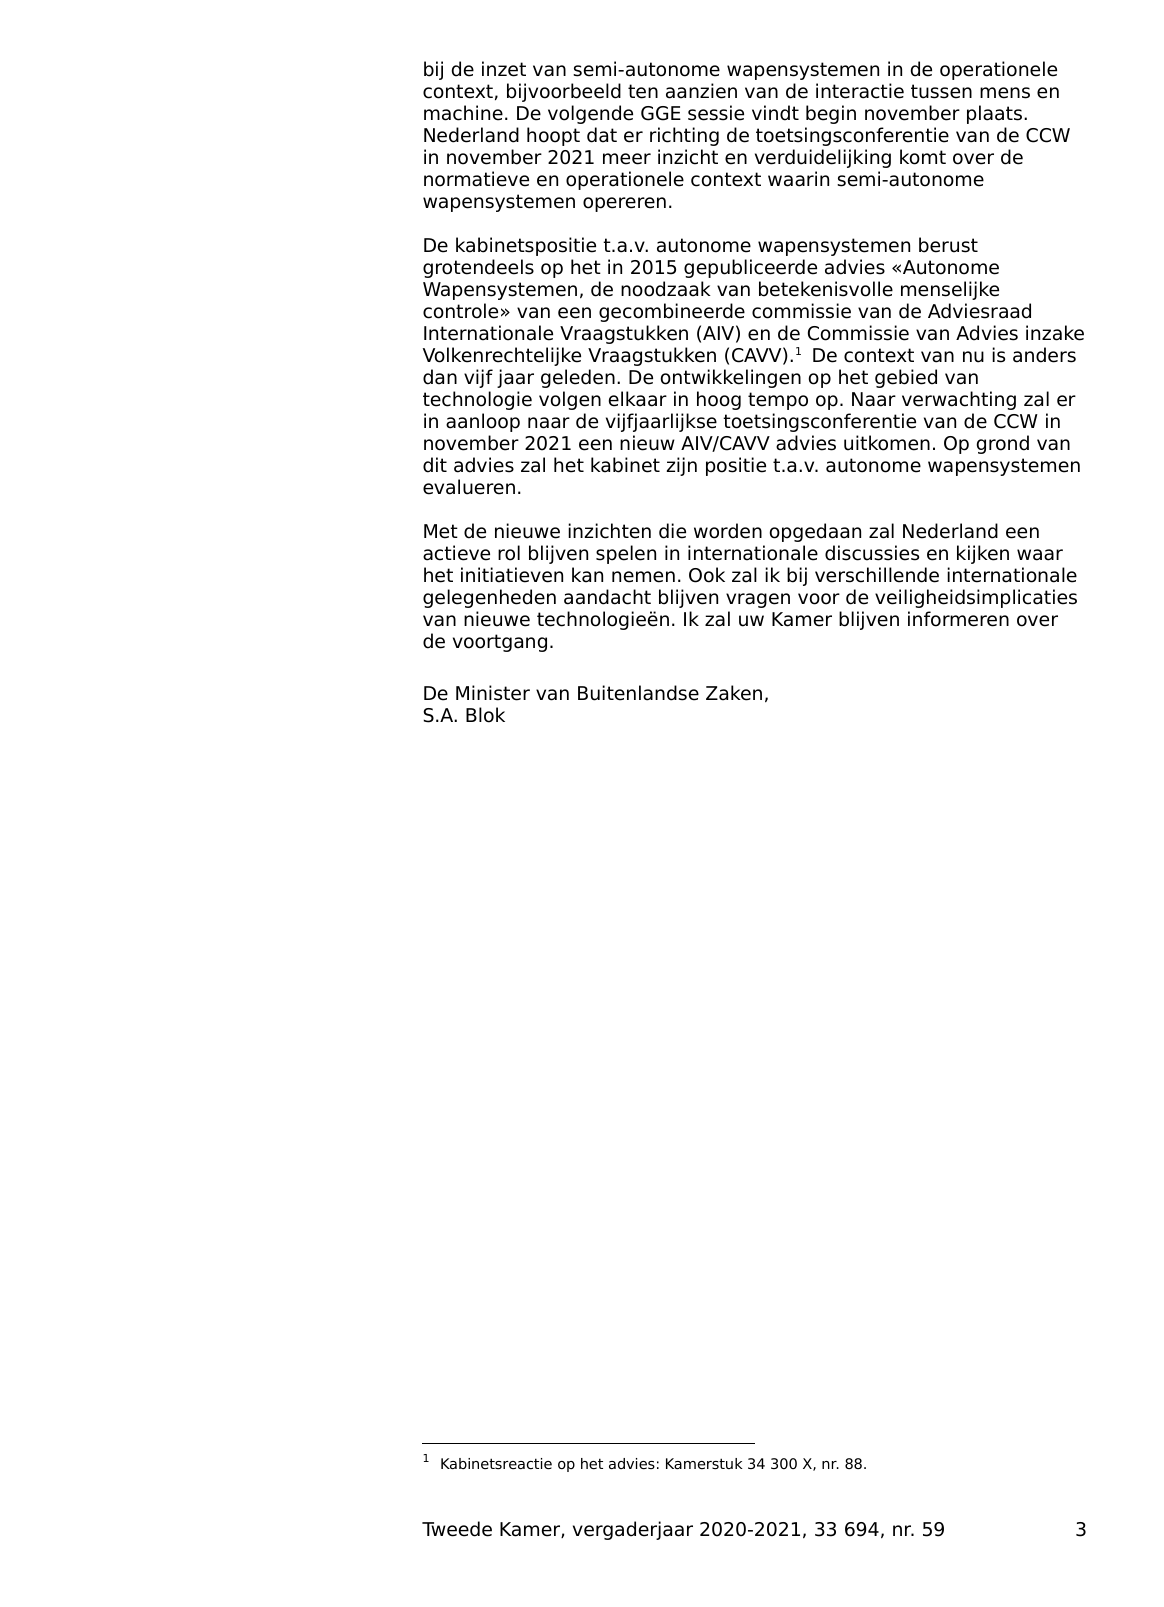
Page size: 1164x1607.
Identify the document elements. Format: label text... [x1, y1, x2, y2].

text Kabinetsreactie op het advies: Kamerstuk 34 300 X, nr. 88. [422, 1452, 1087, 1474]
text De Minister van Buitenlandse Zaken, S.A. Blok [422, 683, 1087, 727]
text bij de inzet van semi-autonome wapensystemen in de operationele context, bijvoorbeeld ten aanzien van de interactie tussen mens en machine. De volgende GGE sessie vindt begin november plaats. Nederland hoopt dat er richting de toetsingsconferentie van de CCW in november 2021 meer inzicht en verduidelijking komt over de normatieve en operationele context waarin semi-autonome wapensystemen opereren. [422, 59, 1087, 213]
text Met de nieuwe inzichten die worden opgedaan zal Nederland een actieve rol blijven spelen in internationale discussies en kijken waar het initiatieven kan nemen. Ook zal ik bij verschillende internationale gelegenheden aandacht blijven vragen voor de veiligheidsimplicaties van nieuwe technologieën. Ik zal uw Kamer blijven informeren over de voortgang. [422, 521, 1087, 653]
text De kabinetspositie t.a.v. autonome wapensystemen berust grotendeels op het in 2015 gepubliceerde advies «Autonome Wapensystemen, de noodzaak van betekenisvolle menselijke controle» van een gecombineerde commissie van de Adviesraad Internationale Vraagstukken (AIV) en de Commissie van Advies inzake Volkenrechtelijke Vraagstukken (CAVV). De context van nu is anders dan vijf jaar geleden. De ontwikkelingen op het gebied van technologie volgen elkaar in hoog tempo op. Naar verwachting zal er in aanloop naar de vijfjaarlijkse toetsingsconferentie van de CCW in november 2021 een nieuw AIV/CAVV advies uitkomen. Op grond van dit advies zal het kabinet zijn positie t.a.v. autonome wapensystemen evalueren. [422, 235, 1087, 499]
